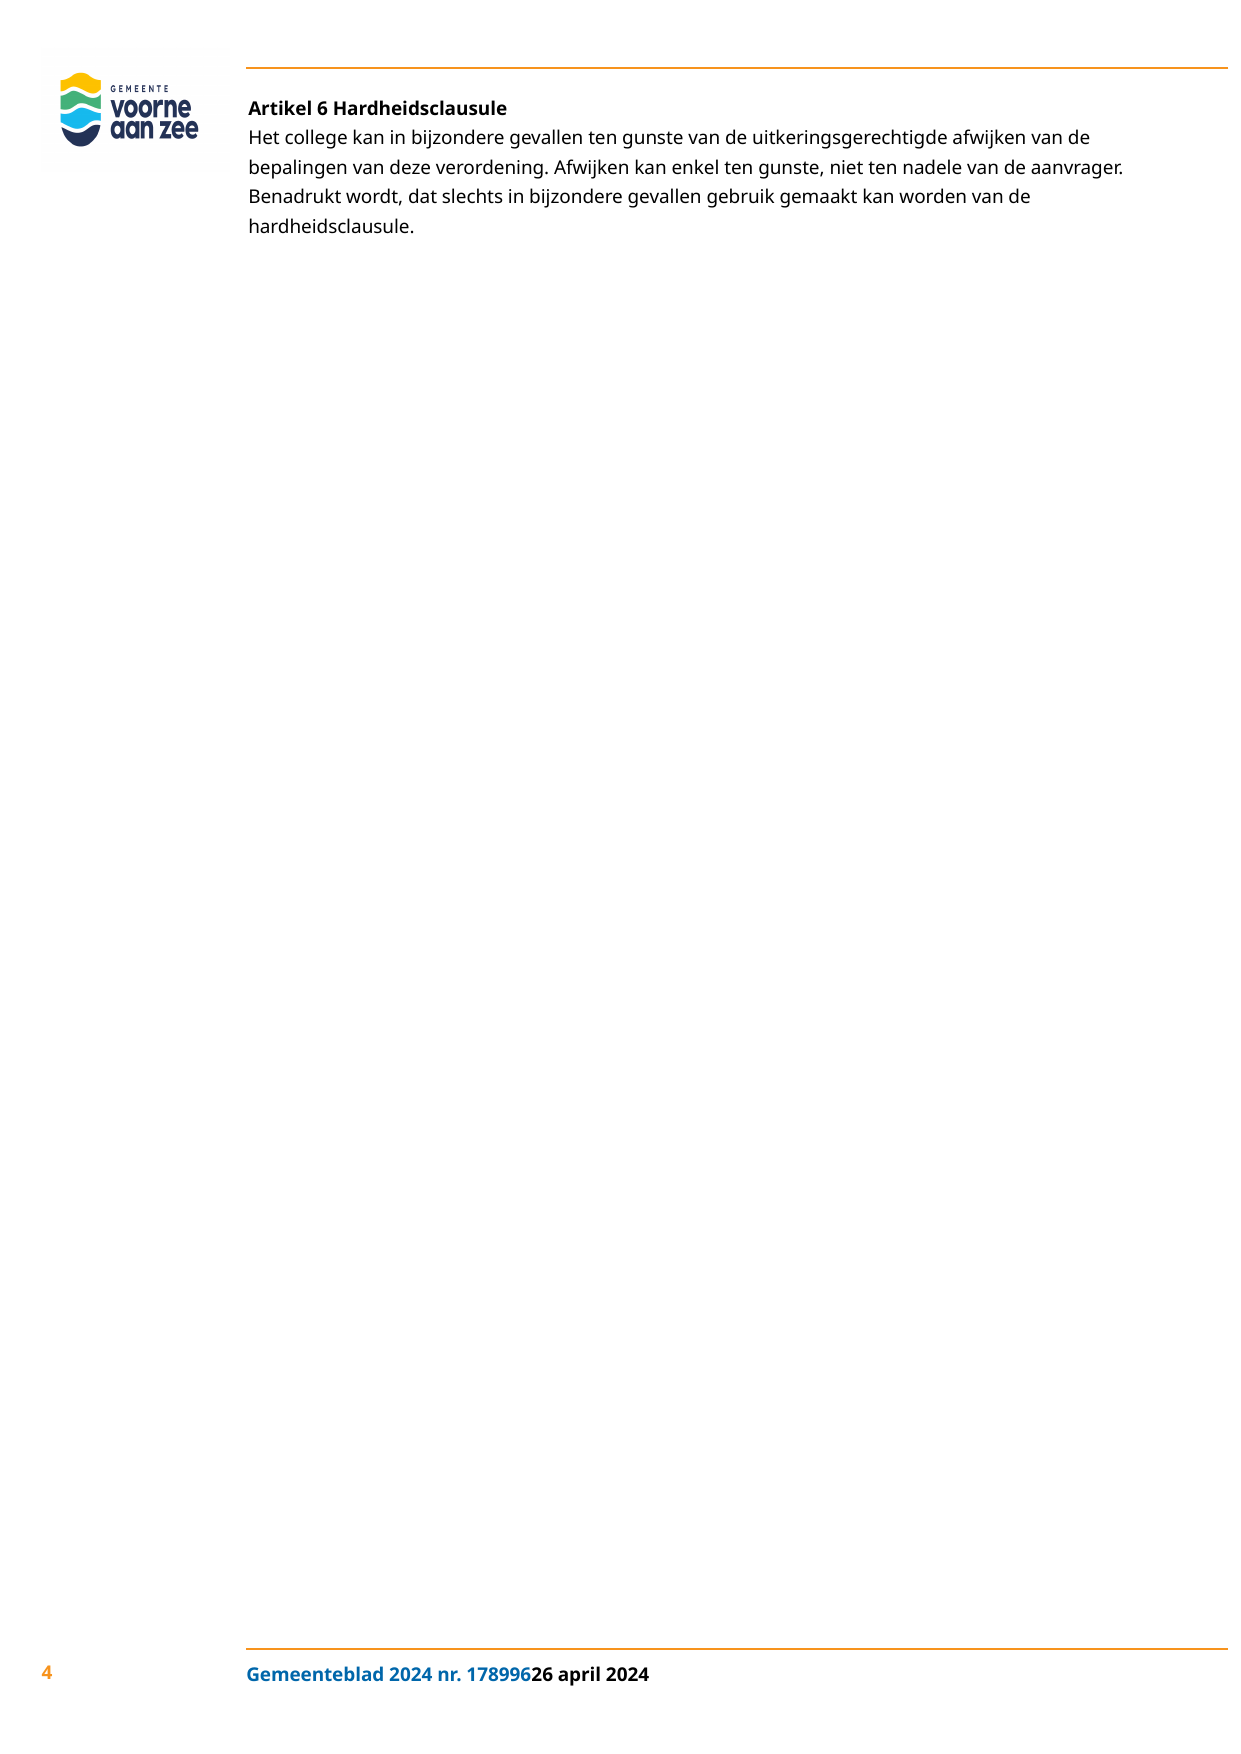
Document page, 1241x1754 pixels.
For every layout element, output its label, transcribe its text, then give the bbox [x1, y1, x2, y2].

text Het college kan in bijzondere gevallen ten gunste van de uitkeringsgerechtigde afwijken van de bepalingen van deze verordening. Afwijken kan enkel ten gunste, niet ten nadele van de aanvrager. Benadrukt wordt, dat slechts in bijzondere gevallen gebruik gemaakt kan worden van de hardheidsclausule. [248, 124, 1152, 239]
text Artikel 6 Hardheidsclausule [248, 95, 1152, 121]
picture [41, 47, 231, 172]
